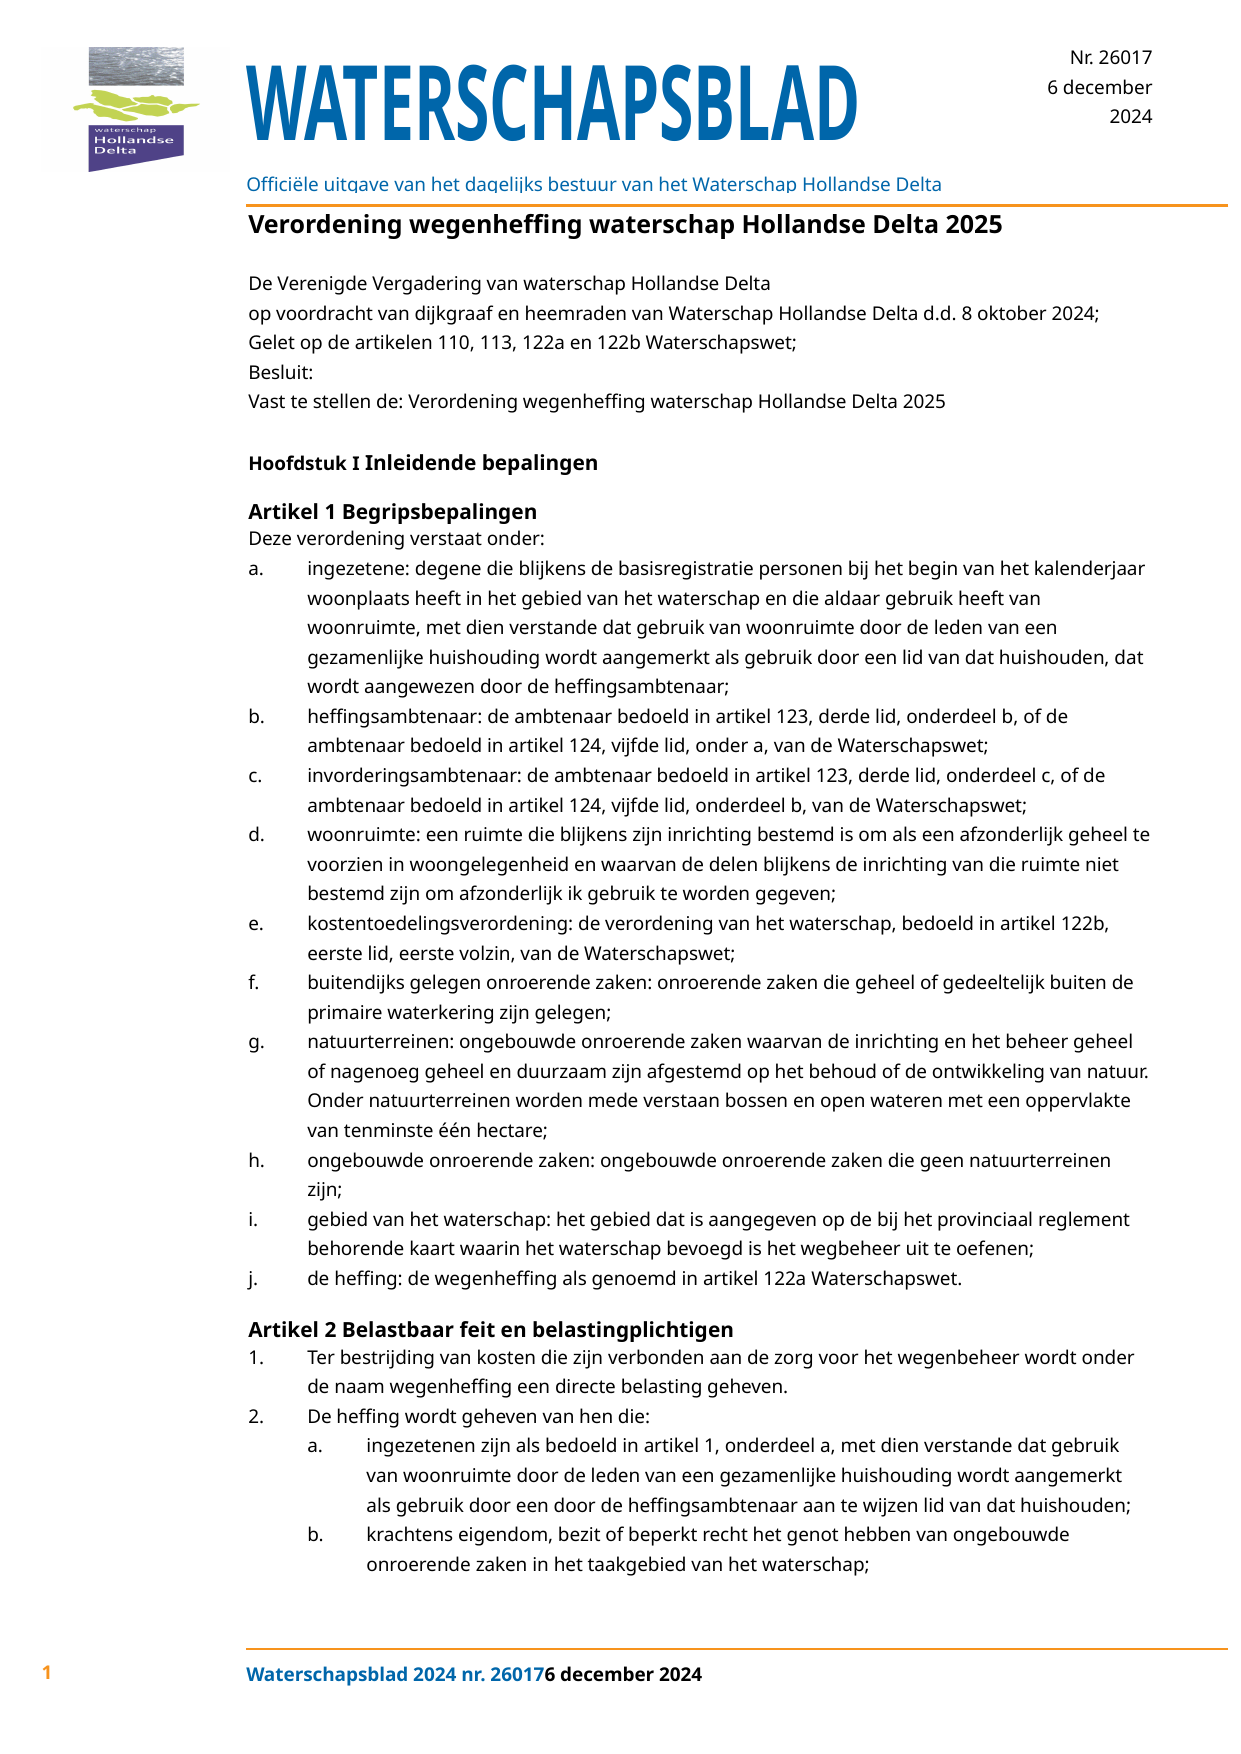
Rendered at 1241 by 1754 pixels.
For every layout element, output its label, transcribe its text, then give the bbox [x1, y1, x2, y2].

text op voordracht van dijkgraaf en heemraden van Waterschap Hollandse Delta d.d. 8 oktober 2024; [248, 300, 1152, 326]
text Vast te stellen de: Verordening wegenheffing waterschap Hollandse Delta 2025 [248, 389, 1152, 414]
text Deze verordening verstaat onder: [248, 526, 1152, 551]
text Gelet op de artikelen 110, 113, 122a en 122b Waterschapswet; [248, 329, 1152, 355]
text Besluit: [248, 359, 1152, 385]
list ongebouwde onroerende zaken: ongebouwde onroerende zaken die geen natuurterreinen zijn; [248, 1147, 1152, 1202]
list ingezetene: degene die blijkens de basisregistratie personen bij het begin van het kalenderjaar woonplaats heeft in het gebied van het waterschap en die aldaar gebruik heeft van woonruimte, met dien verstande dat gebruik van woonruimte door de leden van een gezamenlijke huishouding wordt aangemerkt als gebruik door een lid van dat huishouden, dat wordt aangewezen door de heffingsambtenaar; [248, 555, 1152, 699]
text Artikel 2 Belastbaar feit en belastingplichtigen [248, 1316, 1152, 1344]
list heffingsambtenaar: de ambtenaar bedoeld in artikel 123, derde lid, onderdeel b, of de ambtenaar bedoeld in artikel 124, vijfde lid, onder a, van de Waterschapswet; [248, 703, 1152, 758]
list gebied van het waterschap: het gebied dat is aangegeven op de bij het provinciaal reglement behorende kaart waarin het waterschap bevoegd is het wegbeheer uit te oefenen; [248, 1206, 1152, 1261]
list de heffing: de wegenheffing als genoemd in artikel 122a Waterschapswet. [248, 1265, 1152, 1291]
list Ter bestrijding van kosten die zijn verbonden aan de zorg voor het wegenbeheer wordt onder de naam wegenheffing een directe belasting geheven. [248, 1344, 1152, 1399]
text Artikel 1 Begripsbepalingen [248, 497, 1152, 526]
list ingezetenen zijn als bedoeld in artikel 1, onderdeel a, met dien verstande dat gebruik van woonruimte door de leden van een gezamenlijke huishouding wordt aangemerkt als gebruik door een door de heffingsambtenaar aan te wijzen lid van dat huishouden; [307, 1433, 1152, 1518]
text De Verenigde Vergadering van waterschap Hollandse Delta [248, 270, 1152, 296]
list De heffing wordt geheven van hen die: [248, 1403, 1152, 1429]
text Verordening wegenheffing waterschap Hollandse Delta 2025 [248, 207, 1152, 241]
list woonruimte: een ruimte die blijkens zijn inrichting bestemd is om als een afzonderlijk geheel te voorzien in woongelegenheid en waarvan de delen blijkens de inrichting van die ruimte niet bestemd zijn om afzonderlijk ik gebruik te worden gegeven; [248, 821, 1152, 906]
text Hoofdstuk I Inleidende bepalingen [248, 448, 1152, 476]
list invorderingsambtenaar: de ambtenaar bedoeld in artikel 123, derde lid, onderdeel c, of de ambtenaar bedoeld in artikel 124, vijfde lid, onderdeel b, van de Waterschapswet; [248, 762, 1152, 817]
list natuurterreinen: ongebouwde onroerende zaken waarvan de inrichting en het beheer geheel of nagenoeg geheel en duurzaam zijn afgestemd op het behoud of de ontwikkeling van natuur. Onder natuurterreinen worden mede verstaan bossen en open wateren met een oppervlakte van tenminste één hectare; [248, 1028, 1152, 1143]
list buitendijks gelegen onroerende zaken: onroerende zaken die geheel of gedeeltelijk buiten de primaire waterkering zijn gelegen; [248, 969, 1152, 1024]
list krachtens eigendom, bezit of beperkt recht het genot hebben van ongebouwde onroerende zaken in het taakgebied van het waterschap; [307, 1521, 1152, 1577]
picture [41, 47, 231, 172]
list kostentoedelingsverordening: de verordening van het waterschap, bedoeld in artikel 122b, eerste lid, eerste volzin, van de Waterschapswet; [248, 910, 1152, 965]
